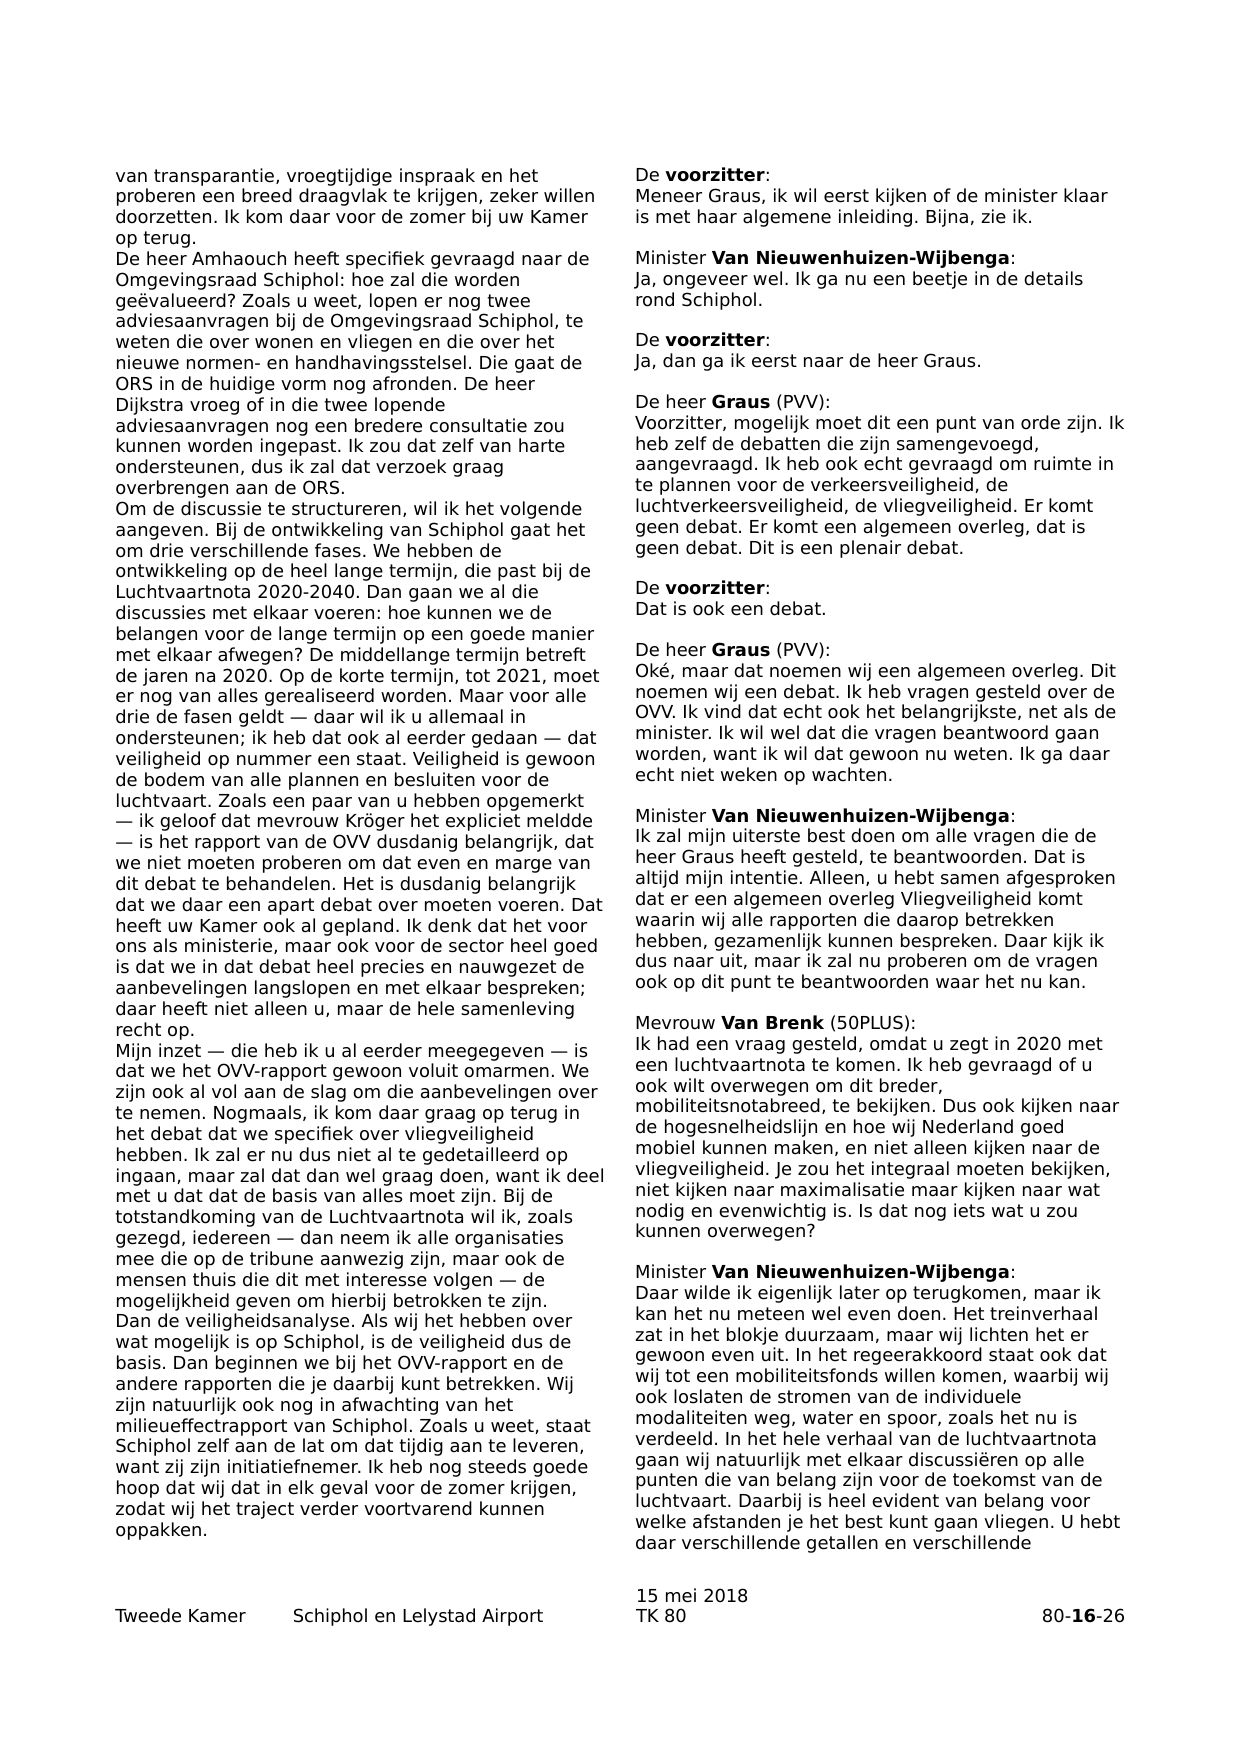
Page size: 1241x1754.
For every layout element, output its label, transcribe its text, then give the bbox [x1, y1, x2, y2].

text Dan de veiligheidsanalyse. Als wij het hebben over wat mogelijk is op Schiphol, is de veiligheid dus de basis. Dan beginnen we bij het OVV-rapport en de andere rapporten die je daarbij kunt betrekken. Wij zijn natuurlijk ook nog in afwachting van het milieueffectrapport van Schiphol. Zoals u weet, staat Schiphol zelf aan de lat om dat tijdig aan te leveren, want zij zijn initiatiefnemer. Ik heb nog steeds goede hoop dat wij dat in elk geval voor de zomer krijgen, zodat wij het traject verder voortvarend kunnen oppakken. [115, 1311, 605, 1540]
text De voorzitter: [635, 330, 1125, 351]
text De heer Graus (PVV): [635, 392, 1125, 412]
text Ja, ongeveer wel. Ik ga nu een beetje in de details rond Schiphol. [635, 268, 1125, 310]
text Minister Van Nieuwenhuizen-Wijbenga: [635, 1262, 1125, 1283]
text De voorzitter: [635, 165, 1125, 186]
text Mevrouw Van Brenk (50PLUS): [635, 1013, 1125, 1034]
text van transparantie, vroegtijdige inspraak en het proberen een breed draagvlak te krijgen, zeker willen doorzetten. Ik kom daar voor de zomer bij uw Kamer op terug. [115, 165, 605, 249]
text Ik had een vraag gesteld, omdat u zegt in 2020 met een luchtvaartnota te komen. Ik heb gevraagd of u ook wilt overwegen om dit breder, mobiliteitsnotabreed, te bekijken. Dus ook kijken naar de hogesnelheidslijn en hoe wij Nederland goed mobiel kunnen maken, en niet alleen kijken naar de vliegveiligheid. Je zou het integraal moeten bekijken, niet kijken naar maximalisatie maar kijken naar wat nodig en evenwichtig is. Is dat nog iets wat u zou kunnen overwegen? [635, 1034, 1125, 1242]
text Daar wilde ik eigenlijk later op terugkomen, maar ik kan het nu meteen wel even doen. Het treinverhaal zat in het blokje duurzaam, maar wij lichten het er gewoon even uit. In het regeerakkoord staat ook dat wij tot een mobiliteitsfonds willen komen, waarbij wij ook loslaten de stromen van de individuele modaliteiten weg, water en spoor, zoals het nu is verdeeld. In het hele verhaal van de luchtvaartnota gaan wij natuurlijk met elkaar discussiëren op alle punten die van belang zijn voor de toekomst van de luchtvaart. Daarbij is heel evident van belang voor welke afstanden je het best kunt gaan vliegen. U hebt daar verschillende getallen en verschillende [635, 1283, 1125, 1553]
text Ik zal mijn uiterste best doen om alle vragen die de heer Graus heeft gesteld, te beantwoorden. Dat is altijd mijn intentie. Alleen, u hebt samen afgesproken dat er een algemeen overleg Vliegveiligheid komt waarin wij alle rapporten die daarop betrekken hebben, gezamenlijk kunnen bespreken. Daar kijk ik dus naar uit, maar ik zal nu proberen om de vragen ook op dit punt te beantwoorden waar het nu kan. [635, 826, 1125, 993]
text Dat is ook een debat. [635, 599, 1125, 620]
text Om de discussie te structureren, wil ik het volgende aangeven. Bij de ontwikkeling van Schiphol gaat het om drie verschillende fases. We hebben de ontwikkeling op de heel lange termijn, die past bij de Luchtvaartnota 2020-2040. Dan gaan we al die discussies met elkaar voeren: hoe kunnen we de belangen voor de lange termijn op een goede manier met elkaar afwegen? De middellange termijn betreft de jaren na 2020. Op de korte termijn, tot 2021, moet er nog van alles gerealiseerd worden. Maar voor alle drie de fasen geldt — daar wil ik u allemaal in ondersteunen; ik heb dat ook al eerder gedaan — dat veiligheid op nummer een staat. Veiligheid is gewoon de bodem van alle plannen en besluiten voor de luchtvaart. Zoals een paar van u hebben opgemerkt — ik geloof dat mevrouw Kröger het expliciet meldde — is het rapport van de OVV dusdanig belangrijk, dat we niet moeten proberen om dat even en marge van dit debat te behandelen. Het is dusdanig belangrijk dat we daar een apart debat over moeten voeren. Dat heeft uw Kamer ook al gepland. Ik denk dat het voor ons als ministerie, maar ook voor de sector heel goed is dat we in dat debat heel precies en nauwgezet de aanbevelingen langslopen en met elkaar bespreken; daar heeft niet alleen u, maar de hele samenleving recht op. [115, 499, 605, 1040]
text Oké, maar dat noemen wij een algemeen overleg. Dit noemen wij een debat. Ik heb vragen gesteld over de OVV. Ik vind dat echt ook het belangrijkste, net als de minister. Ik wil wel dat die vragen beantwoord gaan worden, want ik wil dat gewoon nu weten. Ik ga daar echt niet weken op wachten. [635, 661, 1125, 786]
text De heer Graus (PVV): [635, 640, 1125, 661]
text De heer Amhaouch heeft specifiek gevraagd naar de Omgevingsraad Schiphol: hoe zal die worden geëvalueerd? Zoals u weet, lopen er nog twee adviesaanvragen bij de Omgevingsraad Schiphol, te weten die over wonen en vliegen en die over het nieuwe normen- en handhavingsstelsel. Die gaat de ORS in de huidige vorm nog afronden. De heer Dijkstra vroeg of in die twee lopende adviesaanvragen nog een bredere consultatie zou kunnen worden ingepast. Ik zou dat zelf van harte ondersteunen, dus ik zal dat verzoek graag overbrengen aan de ORS. [115, 249, 605, 499]
text Meneer Graus, ik wil eerst kijken of de minister klaar is met haar algemene inleiding. Bijna, zie ik. [635, 186, 1125, 228]
text Minister Van Nieuwenhuizen-Wijbenga: [635, 806, 1125, 826]
text Ja, dan ga ik eerst naar de heer Graus. [635, 351, 1125, 372]
text Mijn inzet — die heb ik u al eerder meegegeven — is dat we het OVV-rapport gewoon voluit omarmen. We zijn ook al vol aan de slag om die aanbevelingen over te nemen. Nogmaals, ik kom daar graag op terug in het debat dat we specifiek over vliegveiligheid hebben. Ik zal er nu dus niet al te gedetailleerd op ingaan, maar zal dat dan wel graag doen, want ik deel met u dat dat de basis van alles moet zijn. Bij de totstandkoming van de Luchtvaartnota wil ik, zoals gezegd, iedereen — dan neem ik alle organisaties mee die op de tribune aanwezig zijn, maar ook de mensen thuis die dit met interesse volgen — de mogelijkheid geven om hierbij betrokken te zijn. [115, 1040, 605, 1311]
text Voorzitter, mogelijk moet dit een punt van orde zijn. Ik heb zelf de debatten die zijn samengevoegd, aangevraagd. Ik heb ook echt gevraagd om ruimte in te plannen voor de verkeersveiligheid, de luchtverkeersveiligheid, de vliegveiligheid. Er komt geen debat. Er komt een algemeen overleg, dat is geen debat. Dit is een plenair debat. [635, 412, 1125, 558]
text De voorzitter: [635, 578, 1125, 599]
text Minister Van Nieuwenhuizen-Wijbenga: [635, 248, 1125, 268]
